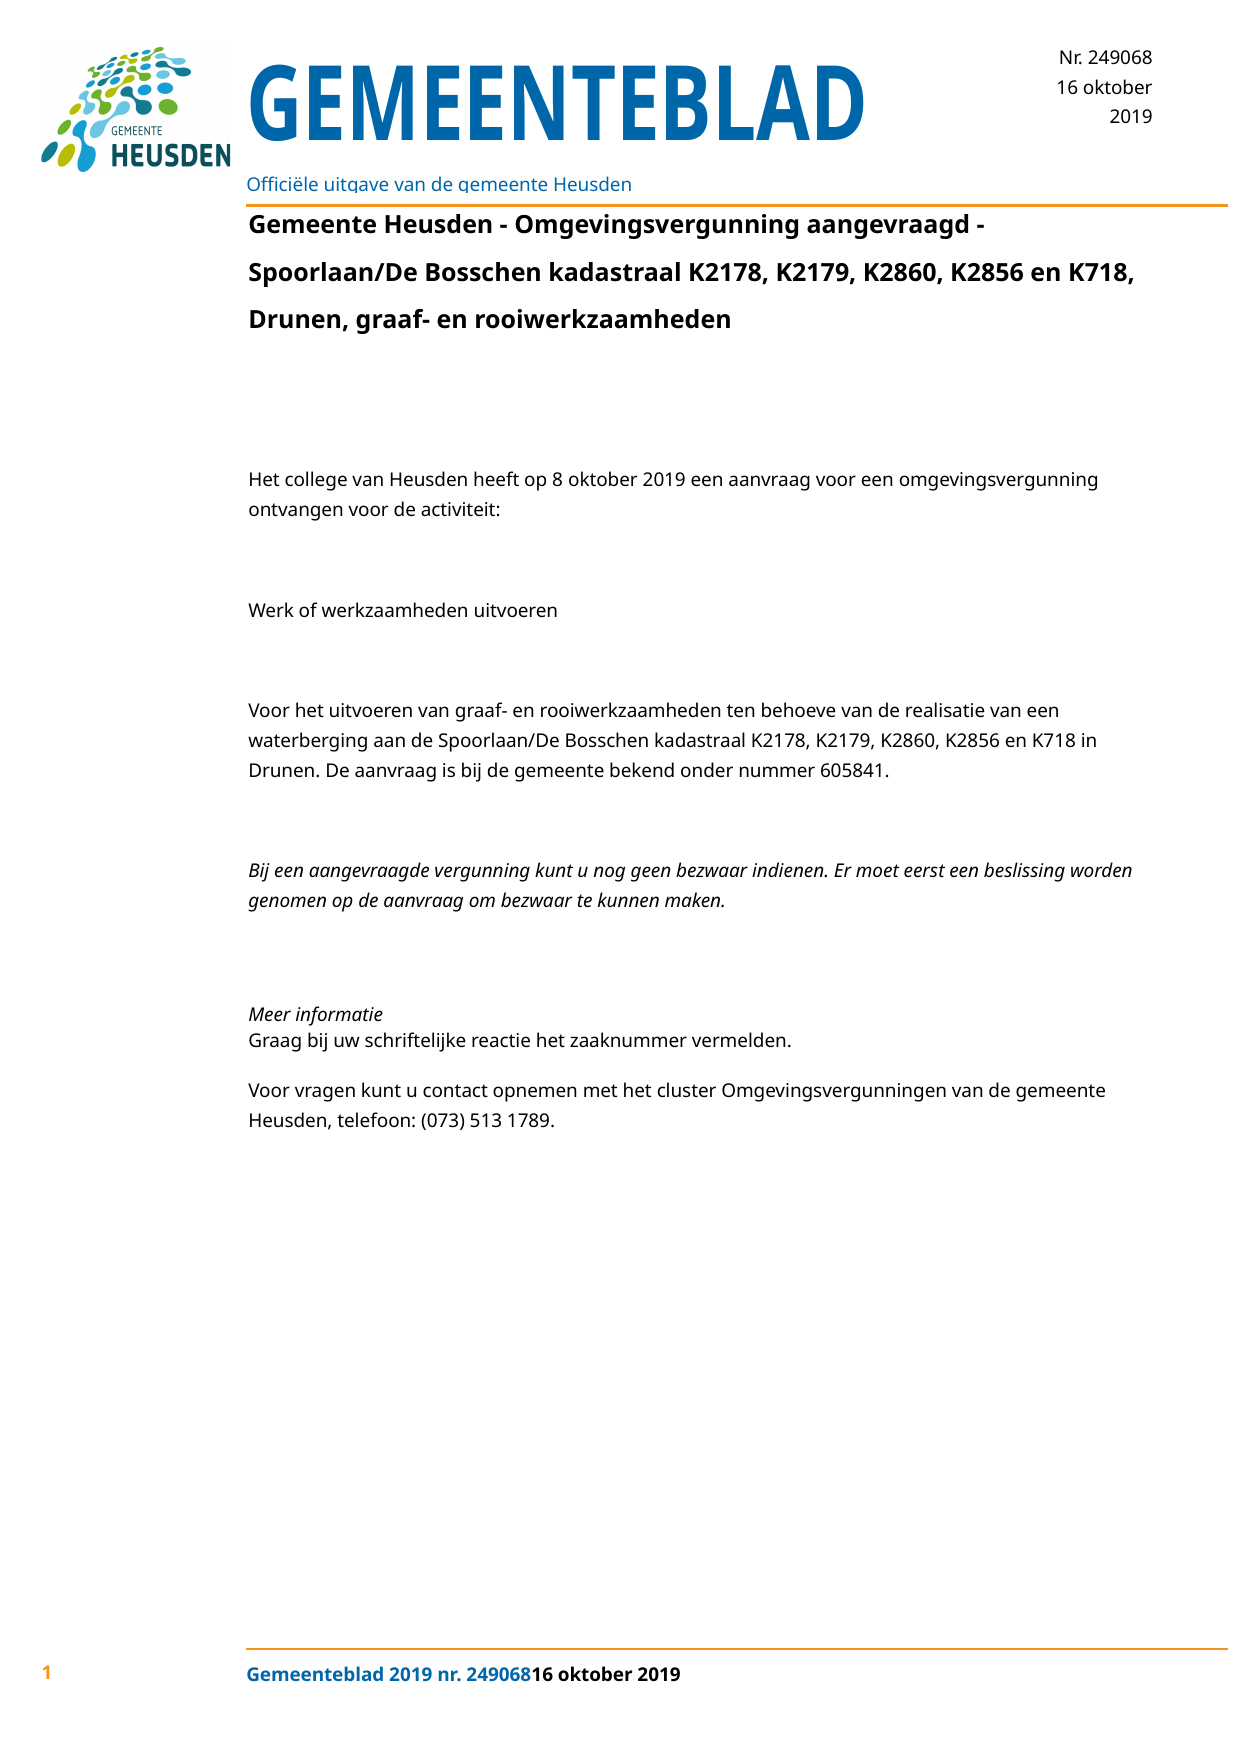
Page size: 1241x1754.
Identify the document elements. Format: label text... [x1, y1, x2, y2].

text Voor vragen kunt u contact opnemen met het cluster Omgevingsvergunningen van de gemeente Heusden, telefoon: (073) 513 1789. [248, 1078, 1152, 1133]
text Bij een aangevraagde vergunning kunt u nog geen bezwaar indienen. Er moet eerst een beslissing worden genomen op de aanvraag om bezwaar te kunnen maken. [248, 858, 1152, 913]
picture [41, 47, 231, 172]
text Voor het uitvoeren van graaf- en rooiwerkzaamheden ten behoeve van de realisatie van een waterberging aan de Spoorlaan/De Bosschen kadastraal K2178, K2179, K2860, K2856 en K718 in Drunen. De aanvraag is bij de gemeente bekend onder nummer 605841. [248, 698, 1152, 782]
text Gemeente Heusden - Omgevingsvergunning aangevraagd - Spoorlaan/De Bosschen kadastraal K2178, K2179, K2860, K2856 en K718, Drunen, graaf- en rooiwerkzaamheden [248, 207, 1152, 336]
text Meer informatie [248, 1002, 1152, 1027]
text Graag bij uw schriftelijke reactie het zaaknummer vermelden. [248, 1027, 1152, 1053]
text Werk of werkzaamheden uitvoeren [248, 597, 1152, 622]
text Het college van Heusden heeft op 8 oktober 2019 een aanvraag voor een omgevingsvergunning ontvangen voor de activiteit: [248, 466, 1152, 522]
